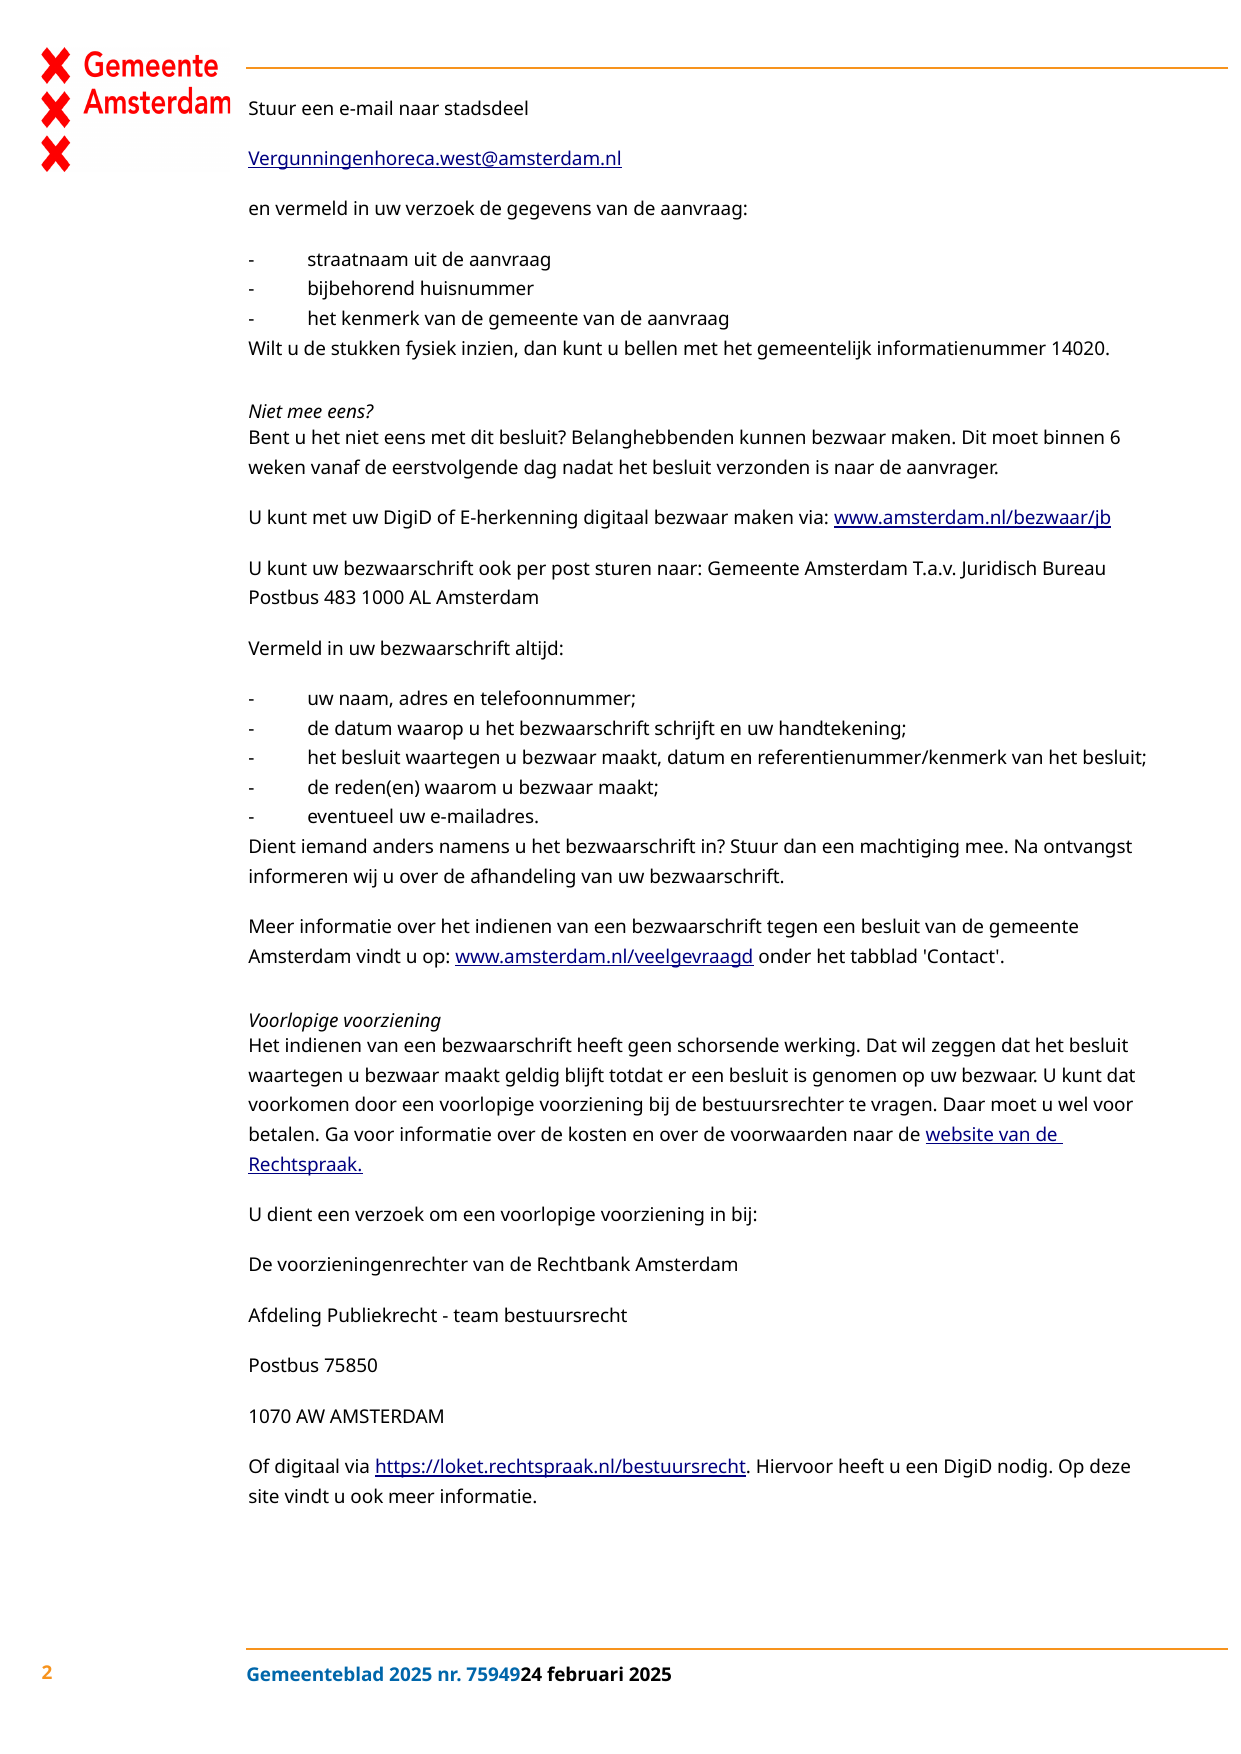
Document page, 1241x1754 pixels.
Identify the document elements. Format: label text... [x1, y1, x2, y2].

text Meer informatie over het indienen van een bezwaarschrift tegen een besluit van de gemeente Amsterdam vindt u op: www.amsterdam.nl/veelgevraagd onder het tabblad 'Contact'. [248, 913, 1152, 968]
text Bent u het niet eens met dit besluit? Belanghebbenden kunnen bezwaar maken. Dit moet binnen 6 weken vanaf de eerstvolgende dag nadat het besluit verzonden is naar de aanvrager. [248, 424, 1152, 480]
list eventueel uw e-mailadres. [248, 804, 1152, 829]
text U kunt uw bezwaarschrift ook per post sturen naar: Gemeente Amsterdam T.a.v. Juridisch Bureau Postbus 483 1000 AL Amsterdam [248, 555, 1152, 610]
list de datum waarop u het bezwaarschrift schrijft en uw handtekening; [248, 715, 1152, 741]
text U dient een verzoek om een voorlopige voorziening in bij: [248, 1201, 1152, 1227]
list uw naam, adres en telefoonnummer; [248, 685, 1152, 711]
text Niet mee eens? [248, 399, 1152, 424]
text Dient iemand anders namens u het bezwaarschrift in? Stuur dan een machtiging mee. Na ontvangst informeren wij u over de afhandeling van uw bezwaarschrift. [248, 833, 1152, 888]
list het besluit waartegen u bezwaar maakt, datum en referentienummer/kenmerk van het besluit; [248, 744, 1152, 770]
text Wilt u de stukken fysiek inzien, dan kunt u bellen met het gemeentelijk informatienummer 14020. [248, 335, 1152, 361]
text Vermeld in uw bezwaarschrift altijd: [248, 635, 1152, 661]
list bijbehorend huisnummer [248, 276, 1152, 301]
text Stuur een e-mail naar stadsdeel [248, 95, 1152, 121]
list het kenmerk van de gemeente van de aanvraag [248, 305, 1152, 331]
text Het indienen van een bezwaarschrift heeft geen schorsende werking. Dat wil zeggen dat het besluit waartegen u bezwaar maakt geldig blijft totdat er een besluit is genomen op uw bezwaar. U kunt dat voorkomen door een voorlopige voorziening bij de bestuursrechter te vragen. Daar moet u wel voor betalen. Ga voor informatie over de kosten en over de voorwaarden naar de website van de Rechtspraak. [248, 1032, 1152, 1177]
text Of digitaal via https://loket.rechtspraak.nl/bestuursrecht. Hiervoor heeft u een DigiD nodig. Op deze site vindt u ook meer informatie. [248, 1453, 1152, 1509]
picture [41, 47, 231, 172]
text Vergunningenhoreca.west@amsterdam.nl [248, 145, 1152, 171]
text 1070 AW AMSTERDAM [248, 1403, 1152, 1429]
list de reden(en) waarom u bezwaar maakt; [248, 774, 1152, 800]
text De voorzieningenrechter van de Rechtbank Amsterdam [248, 1252, 1152, 1277]
text U kunt met uw DigiD of E-herkenning digitaal bezwaar maken via: www.amsterdam.nl/bezwaar/jb [248, 504, 1152, 530]
text Voorlopige voorziening [248, 1007, 1152, 1032]
text Afdeling Publiekrecht - team bestuursrecht [248, 1302, 1152, 1328]
text Postbus 75850 [248, 1352, 1152, 1378]
list straatnaam uit de aanvraag [248, 246, 1152, 272]
text en vermeld in uw verzoek de gegevens van de aanvraag: [248, 196, 1152, 221]
